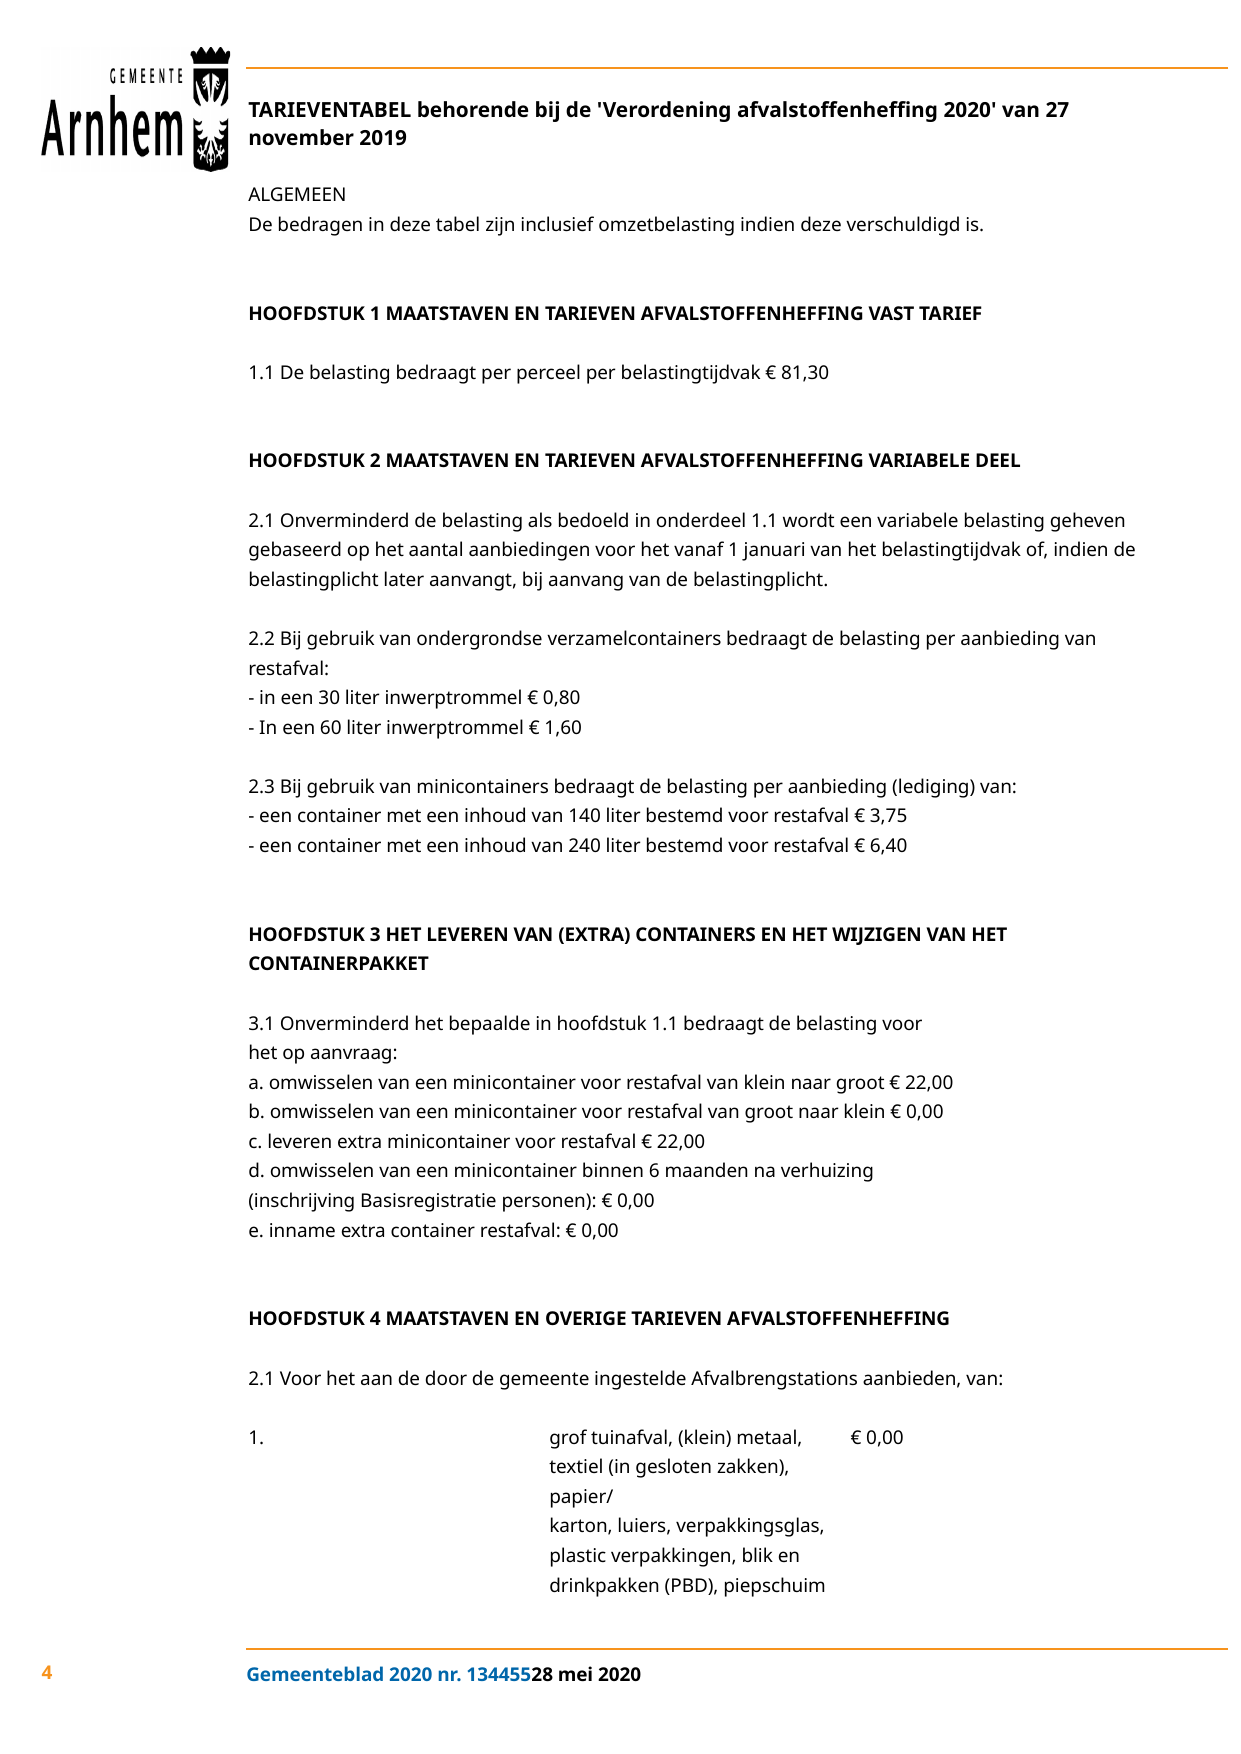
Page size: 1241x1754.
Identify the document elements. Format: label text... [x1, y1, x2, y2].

text 2.1 Voor het aan de door de gemeente ingestelde Afvalbrengstations aanbieden, van: [248, 1365, 1152, 1390]
picture [41, 47, 231, 172]
text HOOFDSTUK 2 MAATSTAVEN EN TARIEVEN AFVALSTOFFENHEFFING VARIABELE DEEL [248, 448, 1152, 473]
text het op aanvraag: [248, 1039, 1152, 1065]
text d. omwisselen van een minicontainer binnen 6 maanden na verhuizing [248, 1158, 1152, 1183]
text HOOFDSTUK 3 HET LEVEREN VAN (EXTRA) CONTAINERS EN HET WIJZIGEN VAN HET CONTAINERPAKKET [248, 921, 1152, 976]
text - een container met een inhoud van 140 liter bestemd voor restafval € 3,75 [248, 803, 1152, 828]
text HOOFDSTUK 1 MAATSTAVEN EN TARIEVEN AFVALSTOFFENHEFFING VAST TARIEF [248, 300, 1152, 325]
text De bedragen in deze tabel zijn inclusief omzetbelasting indien deze verschuldigd is. [248, 211, 1152, 237]
text 2.2 Bij gebruik van ondergrondse verzamelcontainers bedraagt de belasting per aanbieding van restafval: [248, 625, 1152, 680]
text TARIEVENTABEL behorende bij de 'Verordening afvalstoffenheffing 2020' van 27 november 2019 [248, 95, 1152, 152]
table_header 1. [248, 1424, 549, 1598]
table_header grof tuinafval, (klein) metaal, textiel (in gesloten zakken), papier/ karton, luiers, verpakkingsglas, plastic verpakkingen, blik en drinkpakken (PBD), piepschuim [549, 1424, 850, 1598]
text 2.3 Bij gebruik van minicontainers bedraagt de belasting per aanbieding (lediging) van: [248, 773, 1152, 799]
text (inschrijving Basisregistratie personen): € 0,00 [248, 1187, 1152, 1213]
text - In een 60 liter inwerptrommel € 1,60 [248, 714, 1152, 739]
text 2.1 Onverminderd de belasting als bedoeld in onderdeel 1.1 wordt een variabele belasting geheven gebaseerd op het aantal aanbiedingen voor het vanaf 1 januari van het belastingtijdvak of, indien de belastingplicht later aanvangt, bij aanvang van de belastingplicht. [248, 507, 1152, 592]
text a. omwisselen van een minicontainer voor restafval van klein naar groot € 22,00 [248, 1069, 1152, 1094]
text - een container met een inhoud van 240 liter bestemd voor restafval € 6,40 [248, 832, 1152, 858]
text 1.1 De belasting bedraagt per perceel per belastingtijdvak € 81,30 [248, 359, 1152, 384]
table_header € 0,00 [850, 1424, 1152, 1598]
text ALGEMEEN [248, 181, 1152, 207]
text 3.1 Onverminderd het bepaalde in hoofdstuk 1.1 bedraagt de belasting voor [248, 1010, 1152, 1035]
text e. inname extra container restafval: € 0,00 [248, 1217, 1152, 1242]
text c. leveren extra minicontainer voor restafval € 22,00 [248, 1128, 1152, 1154]
text - in een 30 liter inwerptrommel € 0,80 [248, 684, 1152, 710]
text HOOFDSTUK 4 MAATSTAVEN EN OVERIGE TARIEVEN AFVALSTOFFENHEFFING [248, 1306, 1152, 1331]
text b. omwisselen van een minicontainer voor restafval van groot naar klein € 0,00 [248, 1098, 1152, 1124]
